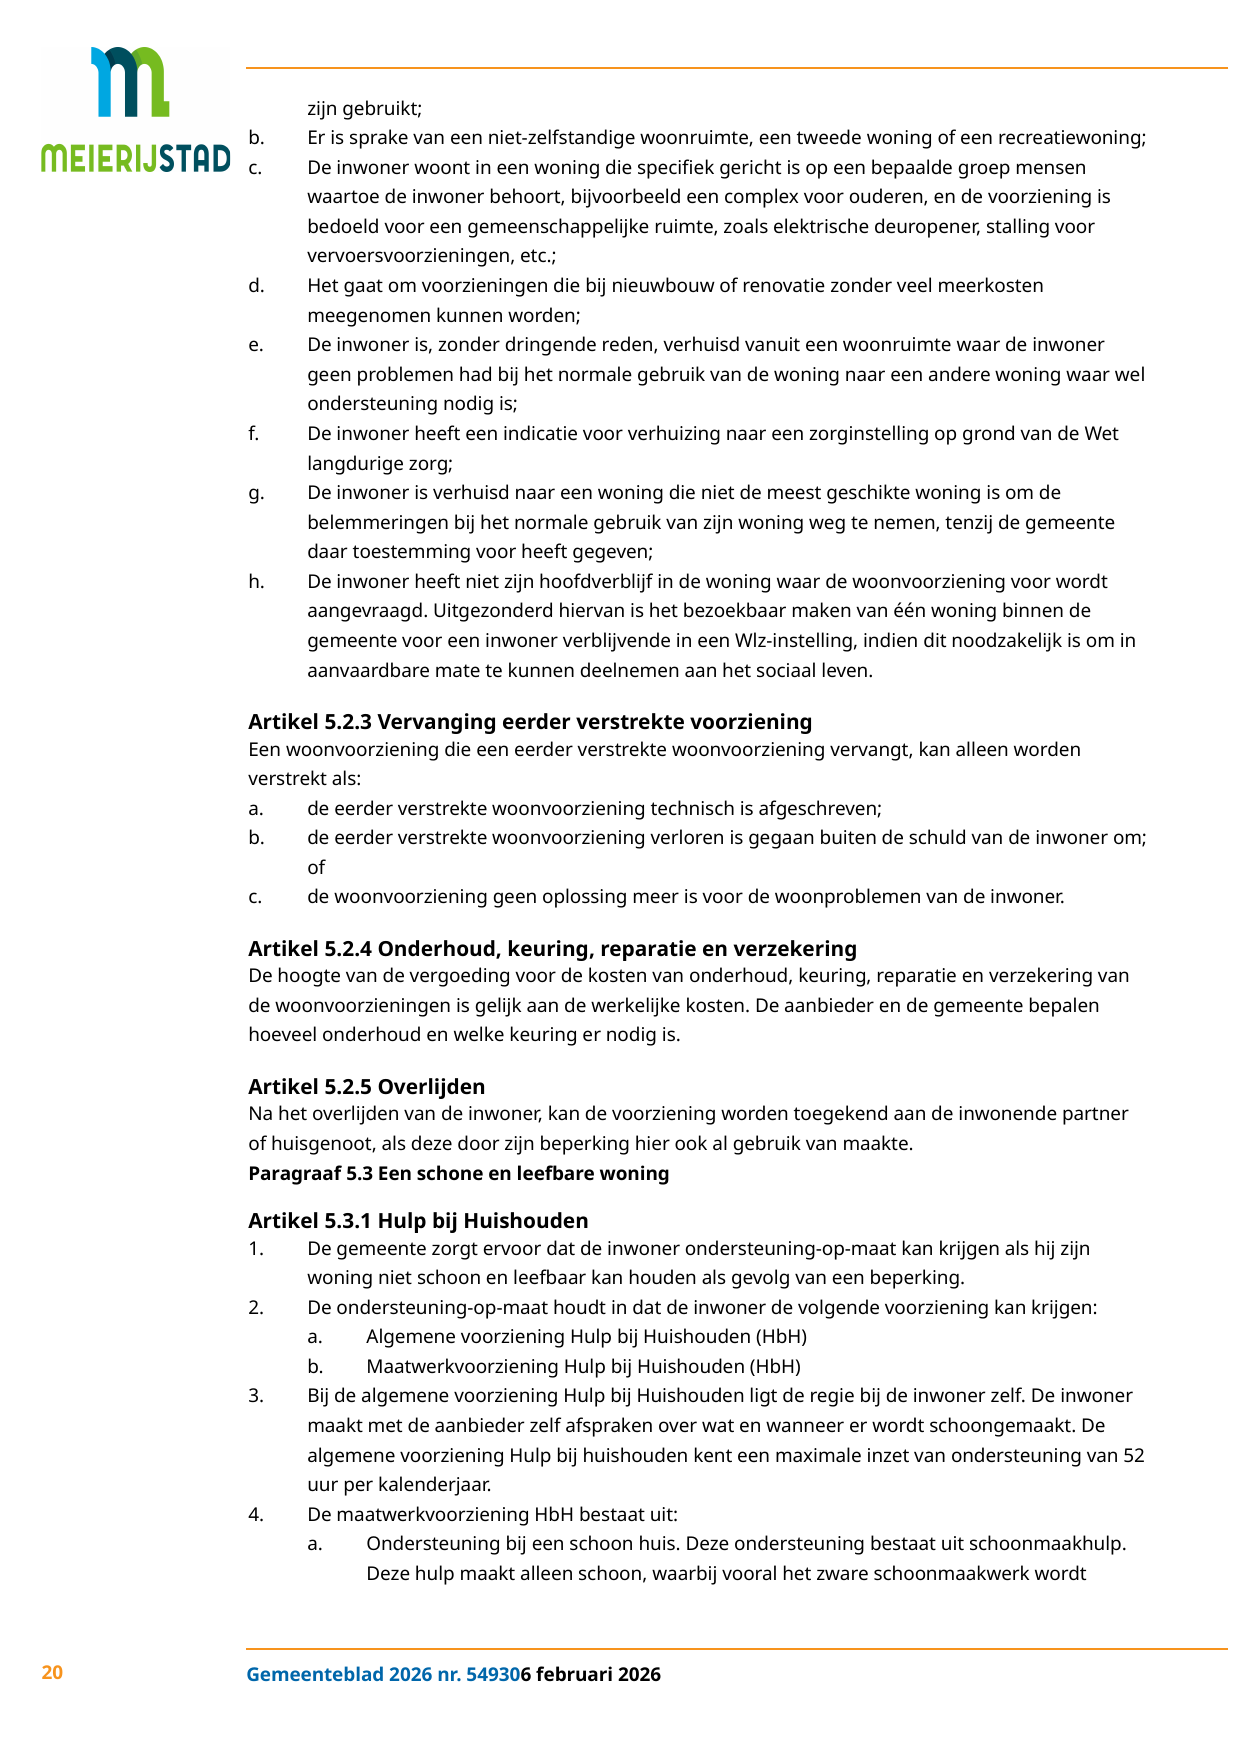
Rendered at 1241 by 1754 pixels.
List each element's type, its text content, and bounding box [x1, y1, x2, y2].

list De inwoner heeft een indicatie voor verhuizing naar een zorginstelling op grond van de Wet langdurige zorg; [248, 420, 1152, 476]
list De ondersteuning-op-maat houdt in dat de inwoner de volgende voorziening kan krijgen: [248, 1294, 1152, 1319]
text Artikel 5.2.3 Vervanging eerder verstrekte voorziening [248, 707, 1152, 736]
text Paragraaf 5.3 Een schone en leefbare woning [248, 1160, 1152, 1185]
text De hoogte van de vergoeding voor de kosten van onderhoud, keuring, reparatie en verzekering van de woonvoorzieningen is gelijk aan de werkelijke kosten. De aanbieder en de gemeente bepalen hoeveel onderhoud en welke keuring er nodig is. [248, 962, 1152, 1047]
list De inwoner woont in een woning die specifiek gericht is op een bepaalde groep mensen waartoe de inwoner behoort, bijvoorbeeld een complex voor ouderen, en de voorziening is bedoeld voor een gemeenschappelijke ruimte, zoals elektrische deuropener, stalling voor vervoersvoorzieningen, etc.; [248, 154, 1152, 268]
list de eerder verstrekte woonvoorziening technisch is afgeschreven; [248, 795, 1152, 821]
list De gemeente zorgt ervoor dat de inwoner ondersteuning-op-maat kan krijgen als hij zijn woning niet schoon en leefbaar kan houden als gevolg van een beperking. [248, 1235, 1152, 1290]
list De maatwerkvoorziening HbH bestaat uit: [248, 1501, 1152, 1527]
text Een woonvoorziening die een eerder verstrekte woonvoorziening vervangt, kan alleen worden verstrekt als: [248, 736, 1152, 791]
picture [41, 47, 231, 172]
text Na het overlijden van de inwoner, kan de voorziening worden toegekend aan de inwonende partner of huisgenoot, als deze door zijn beperking hier ook al gebruik van maakte. [248, 1101, 1152, 1156]
list De inwoner heeft niet zijn hoofdverblijf in de woning waar de woonvoorziening voor wordt aangevraagd. Uitgezonderd hiervan is het bezoekbaar maken van één woning binnen de gemeente voor een inwoner verblijvende in een Wlz-instelling, indien dit noodzakelijk is om in aanvaardbare mate te kunnen deelnemen aan het sociaal leven. [248, 568, 1152, 683]
list Bij de algemene voorziening Hulp bij Huishouden ligt de regie bij de inwoner zelf. De inwoner maakt met de aanbieder zelf afspraken over wat en wanneer er wordt schoongemaakt. De algemene voorziening Hulp bij huishouden kent een maximale inzet van ondersteuning van 52 uur per kalenderjaar. [248, 1383, 1152, 1497]
list de eerder verstrekte woonvoorziening verloren is gegaan buiten de schuld van de inwoner om; of [248, 824, 1152, 880]
text Artikel 5.3.1 Hulp bij Huishouden [248, 1206, 1152, 1235]
list Er is sprake van een niet-zelfstandige woonruimte, een tweede woning of een recreatiewoning; [248, 124, 1152, 150]
list de woonvoorziening geen oplossing meer is voor de woonproblemen van de inwoner. [248, 884, 1152, 909]
list De inwoner is, zonder dringende reden, verhuisd vanuit een woonruimte waar de inwoner geen problemen had bij het normale gebruik van de woning naar een andere woning waar wel ondersteuning nodig is; [248, 331, 1152, 416]
list Algemene voorziening Hulp bij Huishouden (HbH) [307, 1323, 1152, 1349]
list Maatwerkvoorziening Hulp bij Huishouden (HbH) [307, 1353, 1152, 1379]
list zijn gebruikt; [248, 95, 1152, 121]
list Het gaat om voorzieningen die bij nieuwbouw of renovatie zonder veel meerkosten meegenomen kunnen worden; [248, 272, 1152, 328]
text Artikel 5.2.5 Overlijden [248, 1072, 1152, 1101]
list Ondersteuning bij een schoon huis. Deze ondersteuning bestaat uit schoonmaakhulp. Deze hulp maakt alleen schoon, waarbij vooral het zware schoonmaakwerk wordt [307, 1531, 1152, 1586]
text Artikel 5.2.4 Onderhoud, keuring, reparatie en verzekering [248, 934, 1152, 962]
list De inwoner is verhuisd naar een woning die niet de meest geschikte woning is om de belemmeringen bij het normale gebruik van zijn woning weg te nemen, tenzij de gemeente daar toestemming voor heeft gegeven; [248, 479, 1152, 564]
